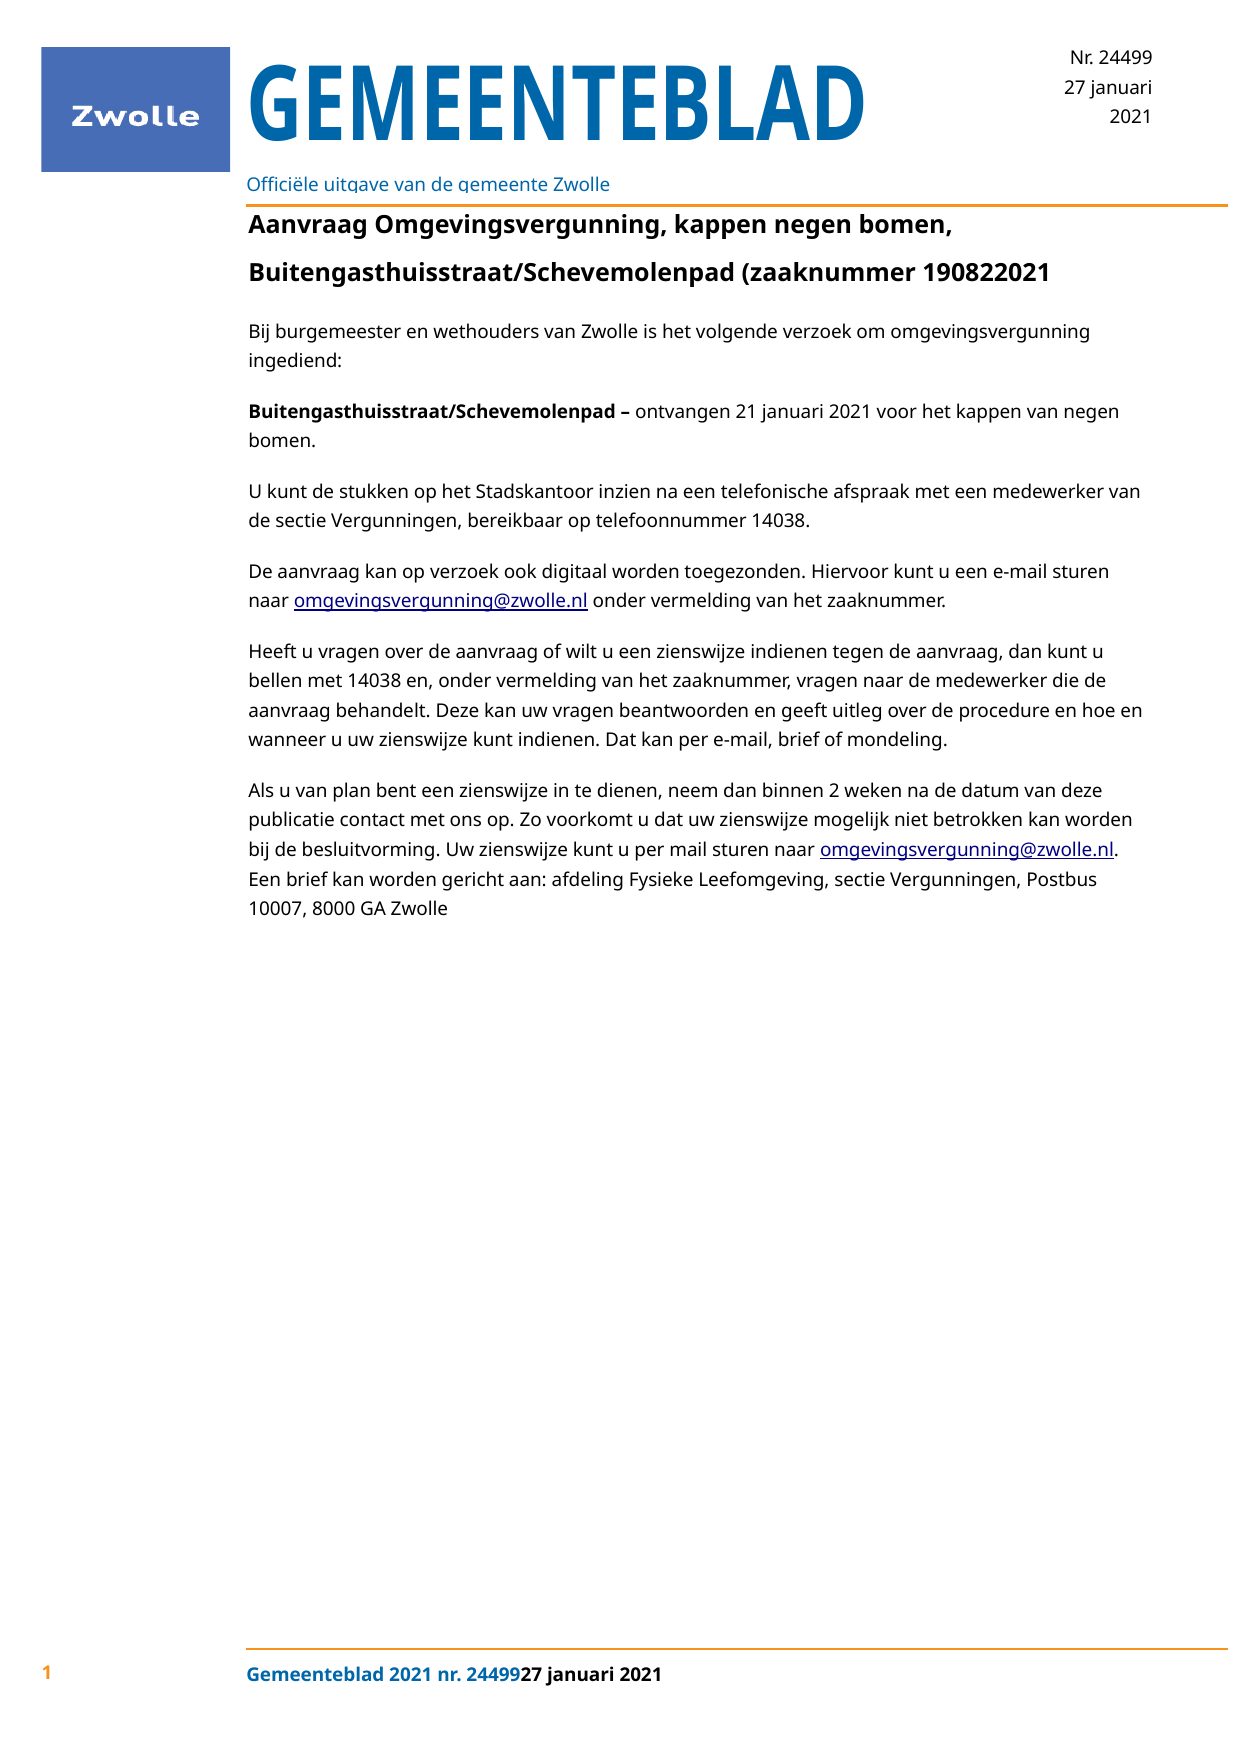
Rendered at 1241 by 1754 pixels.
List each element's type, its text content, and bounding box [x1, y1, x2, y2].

text Bij burgemeester en wethouders van Zwolle is het volgende verzoek om omgevingsvergunning ingediend: [248, 318, 1152, 373]
text Buitengasthuisstraat/Schevemolenpad – ontvangen 21 januari 2021 voor het kappen van negen bomen. [248, 398, 1152, 453]
text Aanvraag Omgevingsvergunning, kappen negen bomen, Buitengasthuisstraat/Schevemolenpad (zaaknummer 190822021 [248, 207, 1152, 288]
picture [41, 47, 231, 172]
text De aanvraag kan op verzoek ook digitaal worden toegezonden. Hiervoor kunt u een e-mail sturen naar omgevingsvergunning@zwolle.nl onder vermelding van het zaaknummer. [248, 558, 1152, 613]
text Heeft u vragen over de aanvraag of wilt u een zienswijze indienen tegen de aanvraag, dan kunt u bellen met 14038 en, onder vermelding van het zaaknummer, vragen naar de medewerker die de aanvraag behandelt. Deze kan uw vragen beantwoorden en geeft uitleg over de procedure en hoe en wanneer u uw zienswijze kunt indienen. Dat kan per e-mail, brief of mondeling. [248, 638, 1152, 752]
text U kunt de stukken op het Stadskantoor inzien na een telefonische afspraak met een medewerker van de sectie Vergunningen, bereikbaar op telefoonnummer 14038. [248, 478, 1152, 533]
text Als u van plan bent een zienswijze in te dienen, neem dan binnen 2 weken na de datum van deze publicatie contact met ons op. Zo voorkomt u dat uw zienswijze mogelijk niet betrokken kan worden bij de besluitvorming. Uw zienswijze kunt u per mail sturen naar omgevingsvergunning@zwolle.nl. Een brief kan worden gericht aan: afdeling Fysieke Leefomgeving, sectie Vergunningen, Postbus 10007, 8000 GA Zwolle [248, 777, 1152, 921]
